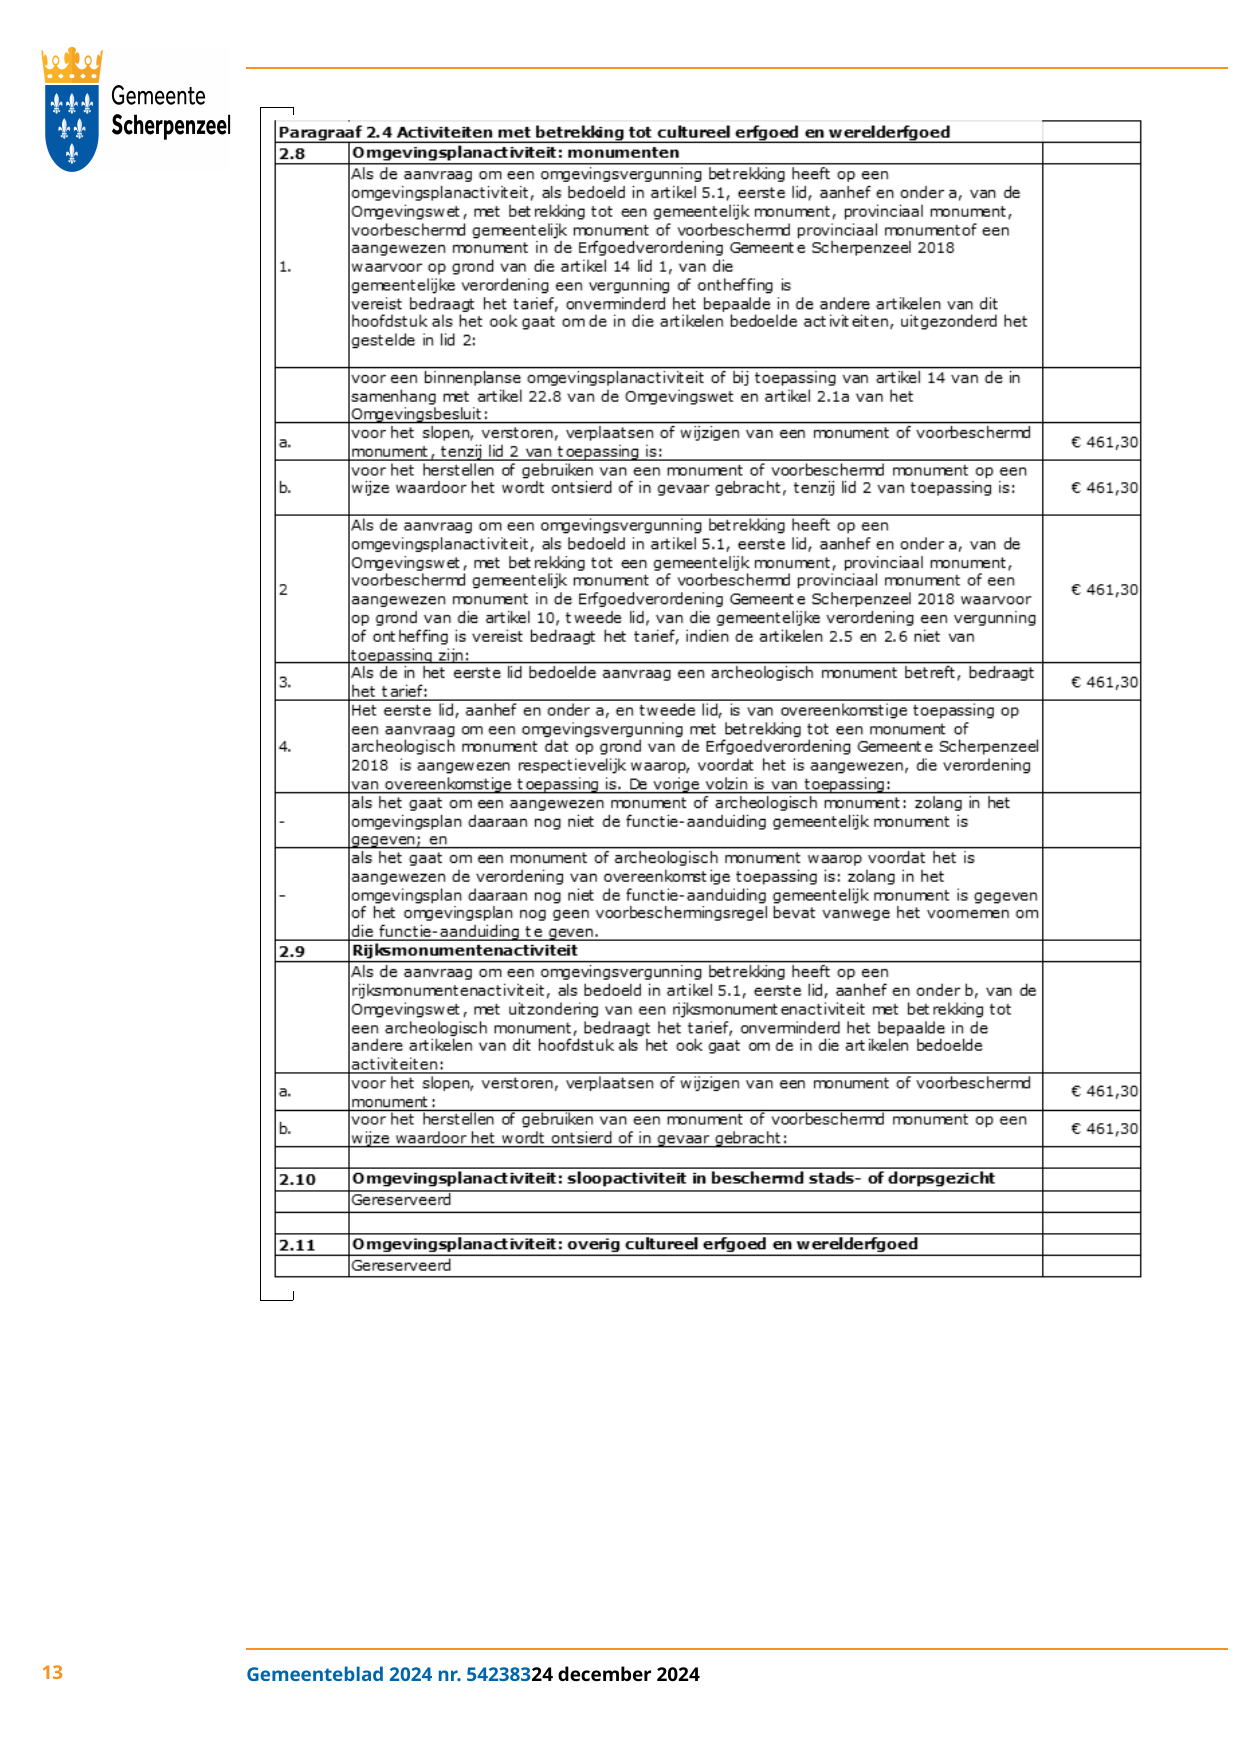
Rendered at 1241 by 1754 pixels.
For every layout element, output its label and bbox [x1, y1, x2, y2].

picture [268, 115, 1155, 1291]
picture [41, 47, 231, 172]
